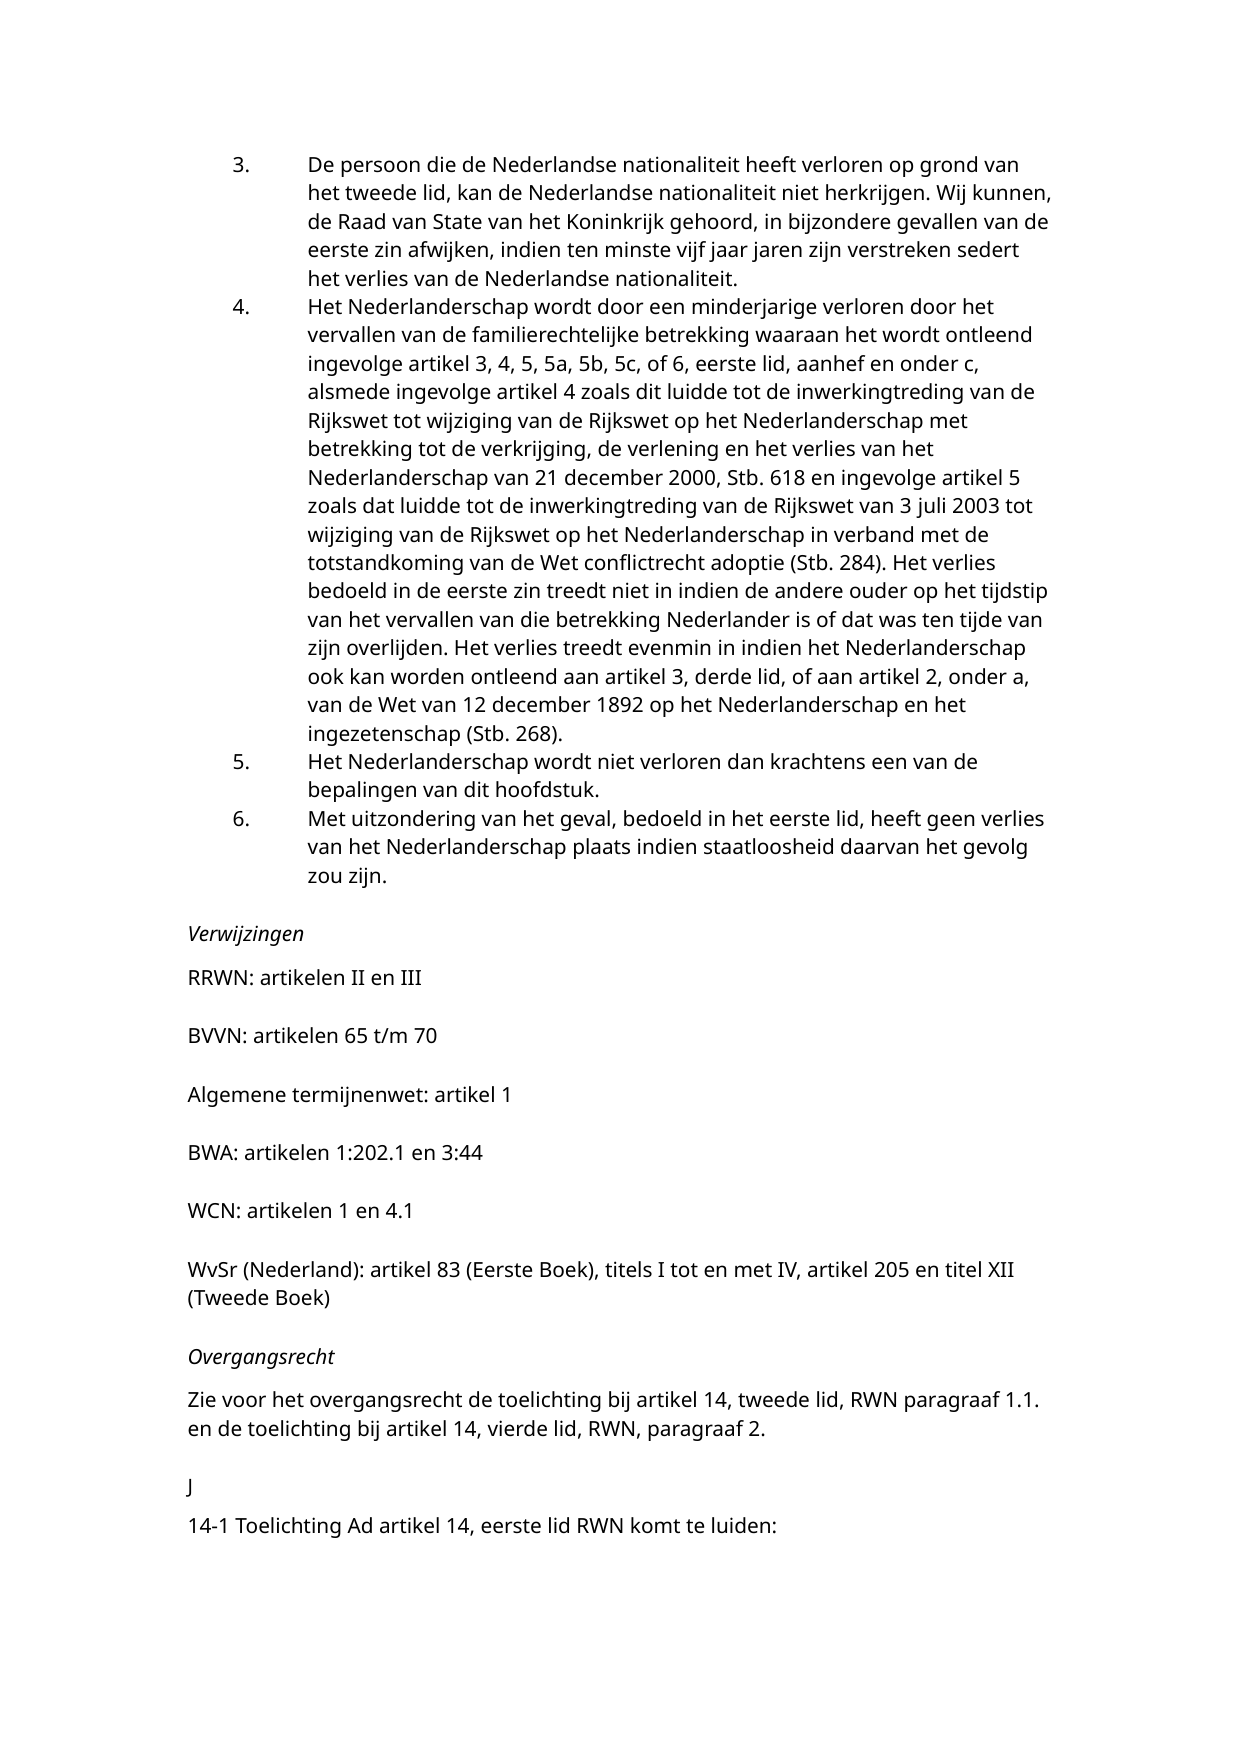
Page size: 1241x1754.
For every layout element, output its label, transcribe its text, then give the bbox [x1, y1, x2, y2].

list Het Nederlanderschap wordt door een minderjarige verloren door het vervallen van de familierechtelijke betrekking waaraan het wordt ontleend ingevolge artikel 3, 4, 5, 5a, 5b, 5c, of 6, eerste lid, aanhef en onder c, alsmede ingevolge artikel 4 zoals dit luidde tot de inwerkingtreding van de Rijkswet tot wijziging van de Rijkswet op het Nederlanderschap met betrekking tot de verkrijging, de verlening en het verlies van het Nederlanderschap van 21 december 2000, Stb. 618 en ingevolge artikel 5 zoals dat luidde tot de inwerkingtreding van de Rijkswet van 3 juli 2003 tot wijziging van de Rijkswet op het Nederlanderschap in verband met de totstandkoming van de Wet conflictrecht adoptie (Stb. 284). Het verlies bedoeld in de eerste zin treedt niet in indien de andere ouder op het tijdstip van het vervallen van die betrekking Nederlander is of dat was ten tijde van zijn overlijden. Het verlies treedt evenmin in indien het Nederlanderschap ook kan worden ontleend aan artikel 3, derde lid, of aan artikel 2, onder a, van de Wet van 12 december 1892 op het Nederlanderschap en het ingezetenschap (Stb. 268). [232, 292, 1053, 747]
text Verwijzingen [187, 919, 1053, 948]
text WvSr (Nederland): artikel 83 (Eerste Boek), titels I tot en met IV, artikel 205 en titel XII (Tweede Boek) [187, 1255, 1053, 1312]
text J [187, 1472, 1053, 1499]
text 14-1 Toelichting Ad artikel 14, eerste lid RWN komt te luiden: [187, 1511, 1053, 1539]
list Het Nederlanderschap wordt niet verloren dan krachtens een van de bepalingen van dit hoofdstuk. [232, 747, 1053, 804]
text Algemene termijnenwet: artikel 1 [187, 1080, 1053, 1108]
text Zie voor het overgangsrecht de toelichting bij artikel 14, tweede lid, RWN paragraaf 1.1. en de toelichting bij artikel 14, vierde lid, RWN, paragraaf 2. [187, 1385, 1053, 1442]
text BWA: artikelen 1:202.1 en 3:44 [187, 1138, 1053, 1167]
list Met uitzondering van het geval, bedoeld in het eerste lid, heeft geen verlies van het Nederlanderschap plaats indien staatloosheid daarvan het gevolg zou zijn. [232, 804, 1053, 889]
text BVVN: artikelen 65 t/m 70 [187, 1021, 1053, 1050]
text WCN: artikelen 1 en 4.1 [187, 1197, 1053, 1225]
text Overgangsrecht [187, 1342, 1053, 1370]
text RRWN: artikelen II en III [187, 963, 1053, 991]
list De persoon die de Nederlandse nationaliteit heeft verloren op grond van het tweede lid, kan de Nederlandse nationaliteit niet herkrijgen. Wij kunnen, de Raad van State van het Koninkrijk gehoord, in bijzondere gevallen van de eerste zin afwijken, indien ten minste vijf jaar jaren zijn verstreken sedert het verlies van de Nederlandse nationaliteit. [232, 150, 1053, 292]
